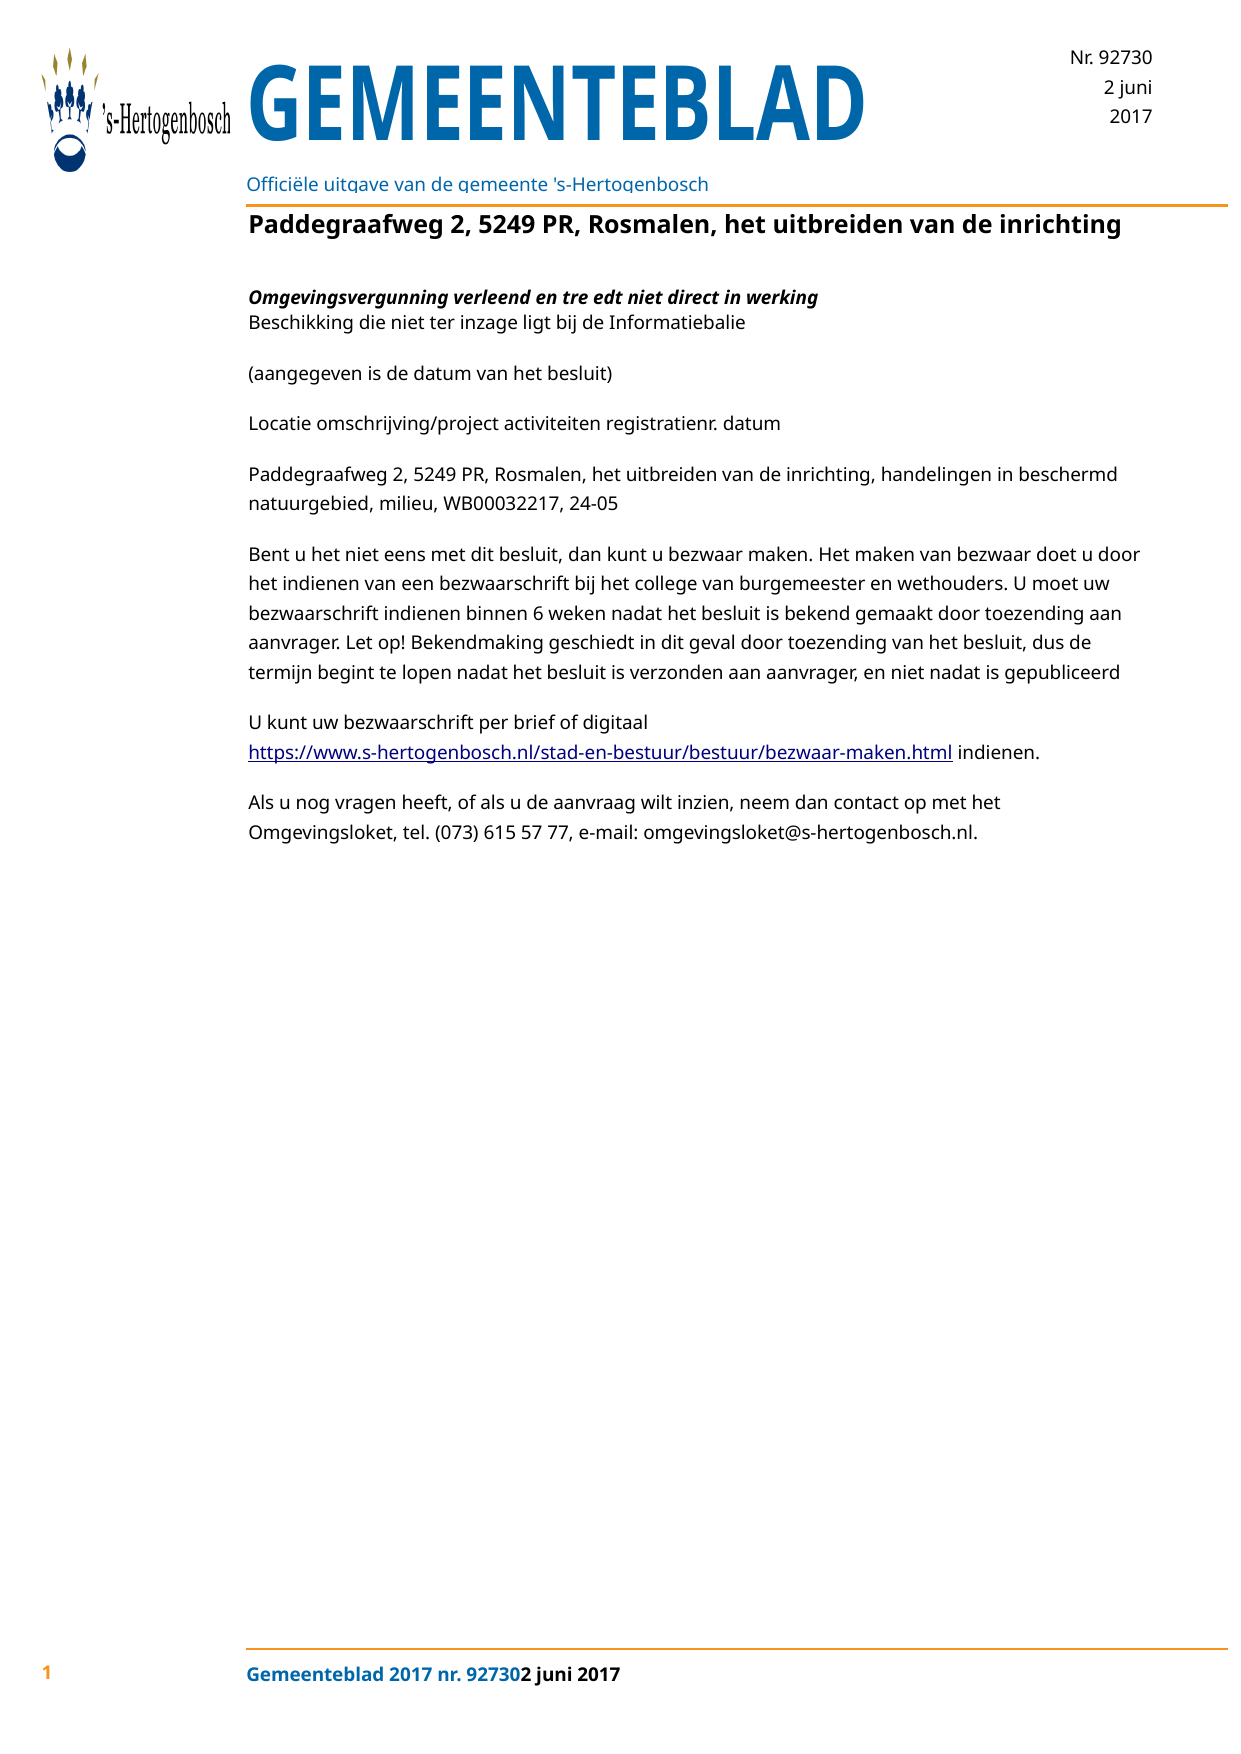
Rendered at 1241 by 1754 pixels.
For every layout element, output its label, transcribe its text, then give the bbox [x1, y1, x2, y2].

text (aangegeven is de datum van het besluit) [248, 360, 1152, 386]
text Paddegraafweg 2, 5249 PR, Rosmalen, het uitbreiden van de inrichting [248, 207, 1152, 241]
text Bent u het niet eens met dit besluit, dan kunt u bezwaar maken. Het maken van bezwaar doet u door het indienen van een bezwaarschrift bij het college van burgemeester en wethouders. U moet uw bezwaarschrift indienen binnen 6 weken nadat het besluit is bekend gemaakt door toezending aan aanvrager. Let op! Bekendmaking geschiedt in dit geval door toezending van het besluit, dus de termijn begint te lopen nadat het besluit is verzonden aan aanvrager, en niet nadat is gepubliceerd [248, 541, 1152, 685]
text Omgevingsvergunning verleend en tre edt niet direct in werking [248, 284, 1152, 309]
text Als u nog vragen heeft, of als u de aanvraag wilt inzien, neem dan contact op met het Omgevingsloket, tel. (073) 615 57 77, e-mail: omgevingsloket@s-hertogenbosch.nl. [248, 789, 1152, 845]
picture [41, 47, 231, 172]
text Paddegraafweg 2, 5249 PR, Rosmalen, het uitbreiden van de inrichting, handelingen in beschermd natuurgebied, milieu, WB00032217, 24-05 [248, 461, 1152, 516]
text U kunt uw bezwaarschrift per brief of digitaal https://www.s-hertogenbosch.nl/stad-en-bestuur/bestuur/bezwaar-maken.html indienen. [248, 709, 1152, 765]
text Beschikking die niet ter inzage ligt bij de Informatiebalie [248, 309, 1152, 335]
text Locatie omschrijving/project activiteiten registratienr. datum [248, 410, 1152, 436]
